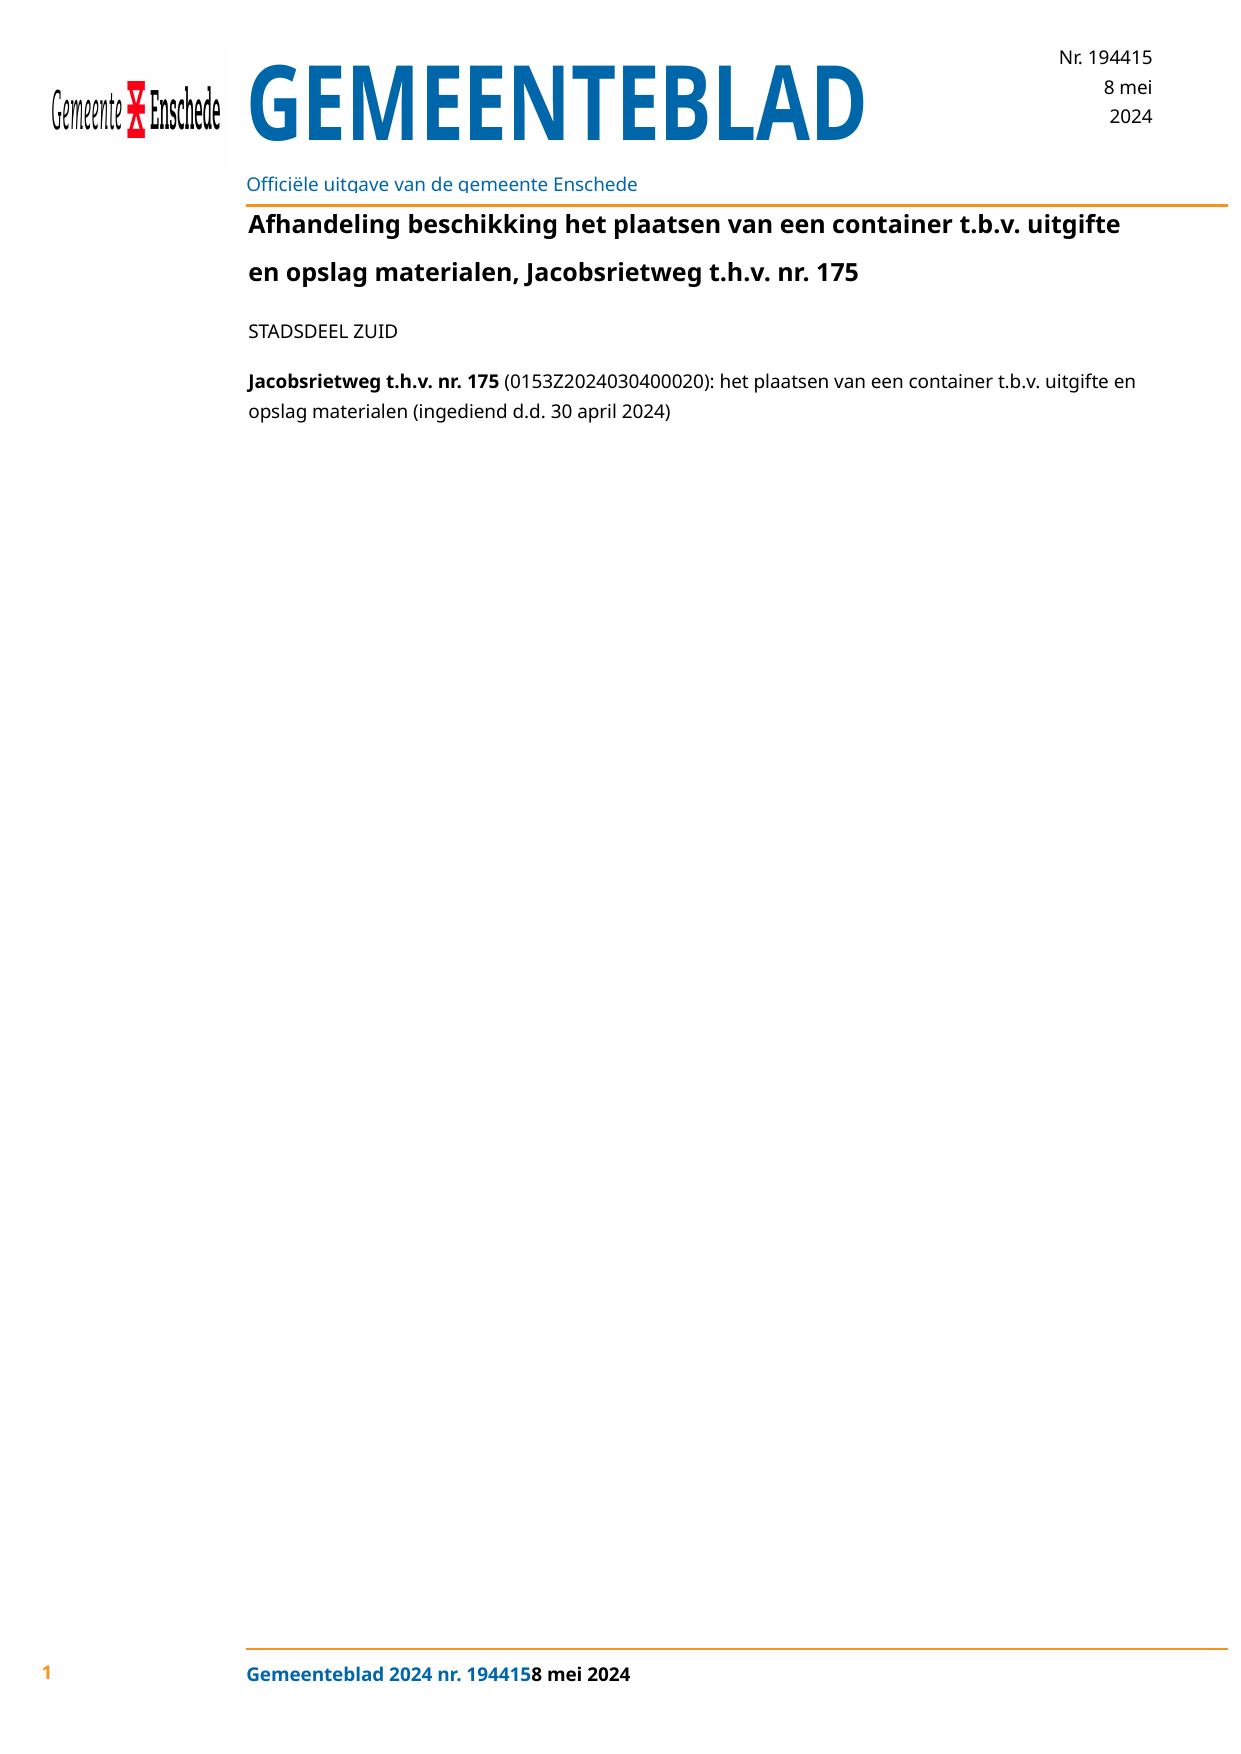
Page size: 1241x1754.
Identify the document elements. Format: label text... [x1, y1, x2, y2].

text Jacobsrietweg t.h.v. nr. 175 (0153Z2024030400020): het plaatsen van een container t.b.v. uitgifte en opslag materialen (ingediend d.d. 30 april 2024) [248, 368, 1152, 424]
text STADSDEEL ZUID [248, 318, 1152, 344]
text Afhandeling beschikking het plaatsen van een container t.b.v. uitgifte en opslag materialen, Jacobsrietweg t.h.v. nr. 175 [248, 207, 1152, 288]
picture [41, 47, 231, 172]
